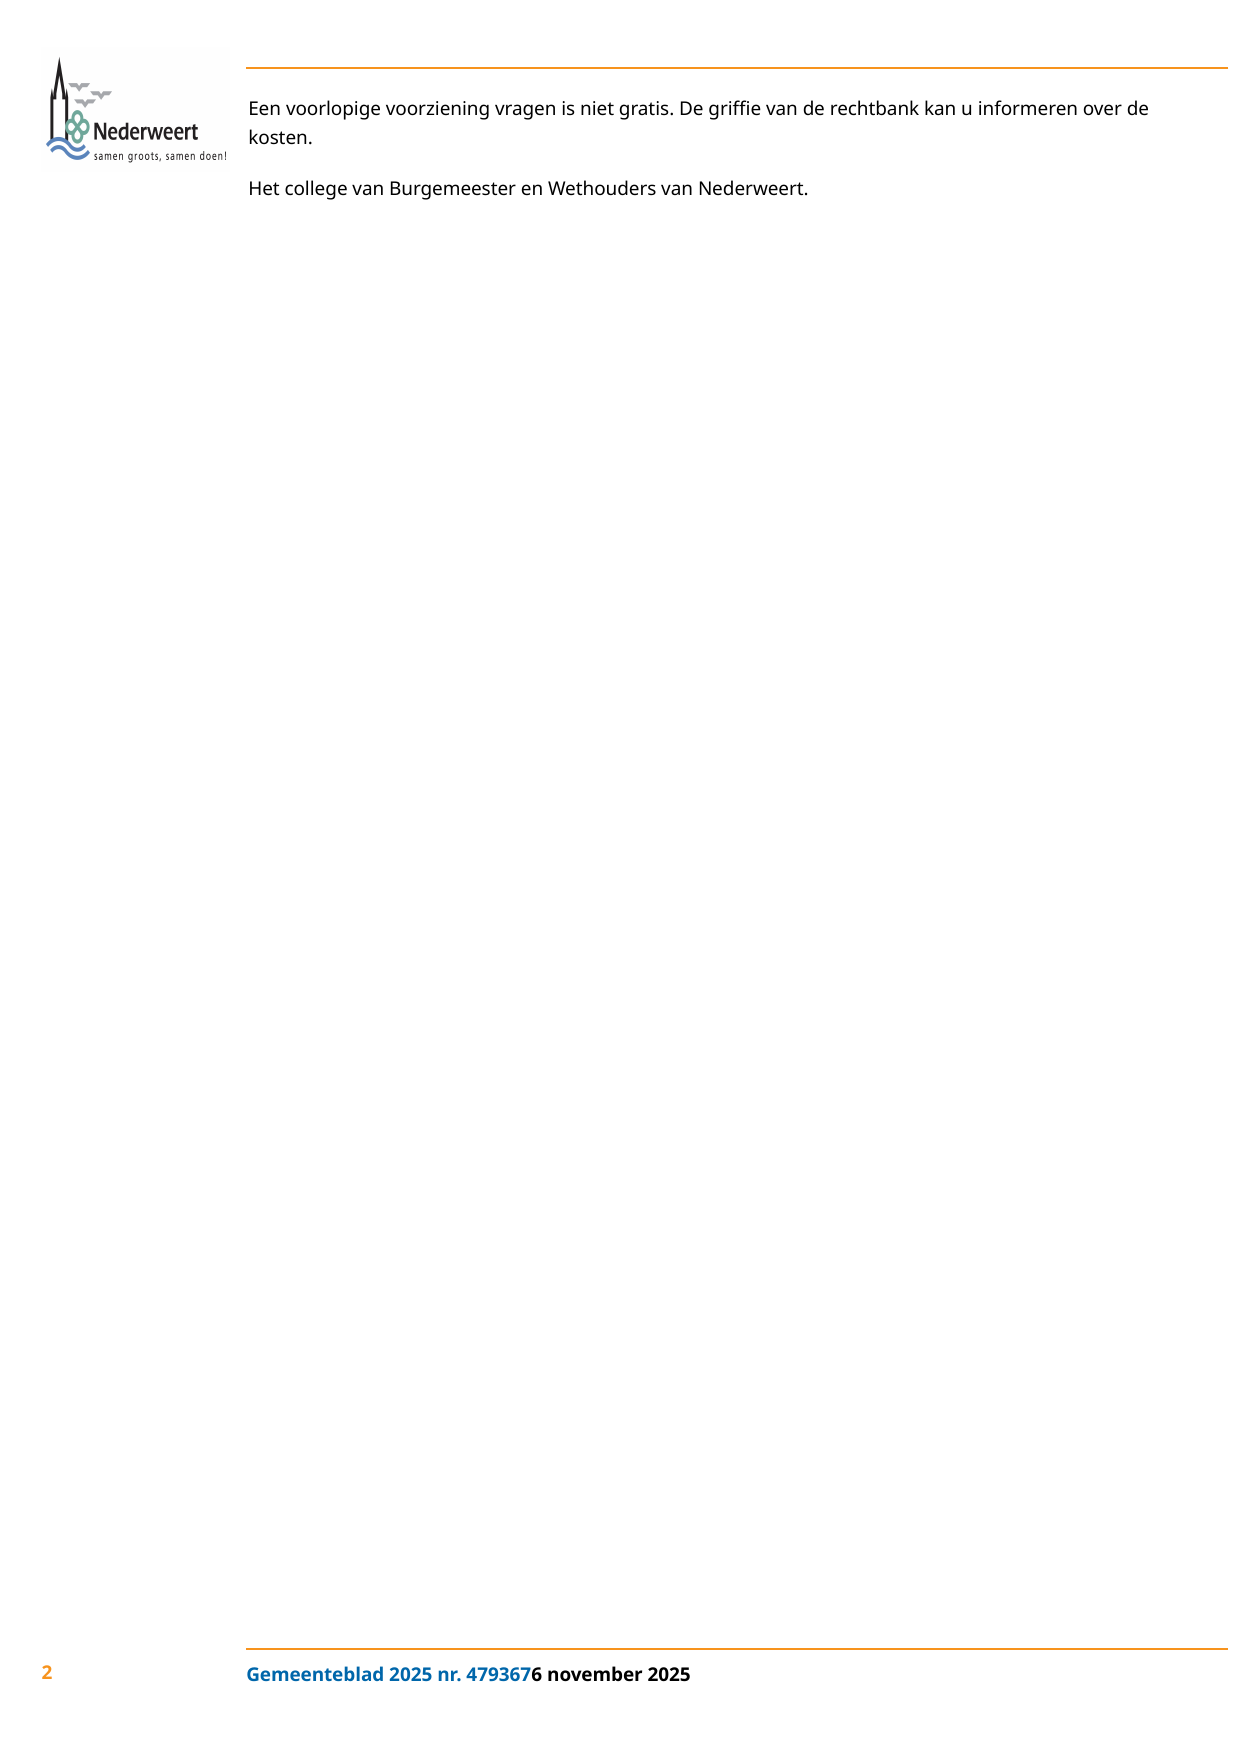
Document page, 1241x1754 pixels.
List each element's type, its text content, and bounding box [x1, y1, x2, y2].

text Het college van Burgemeester en Wethouders van Nederweert. [248, 175, 1152, 201]
text Een voorlopige voorziening vragen is niet gratis. De griffie van de rechtbank kan u informeren over de kosten. [248, 95, 1152, 150]
picture [41, 47, 231, 172]
